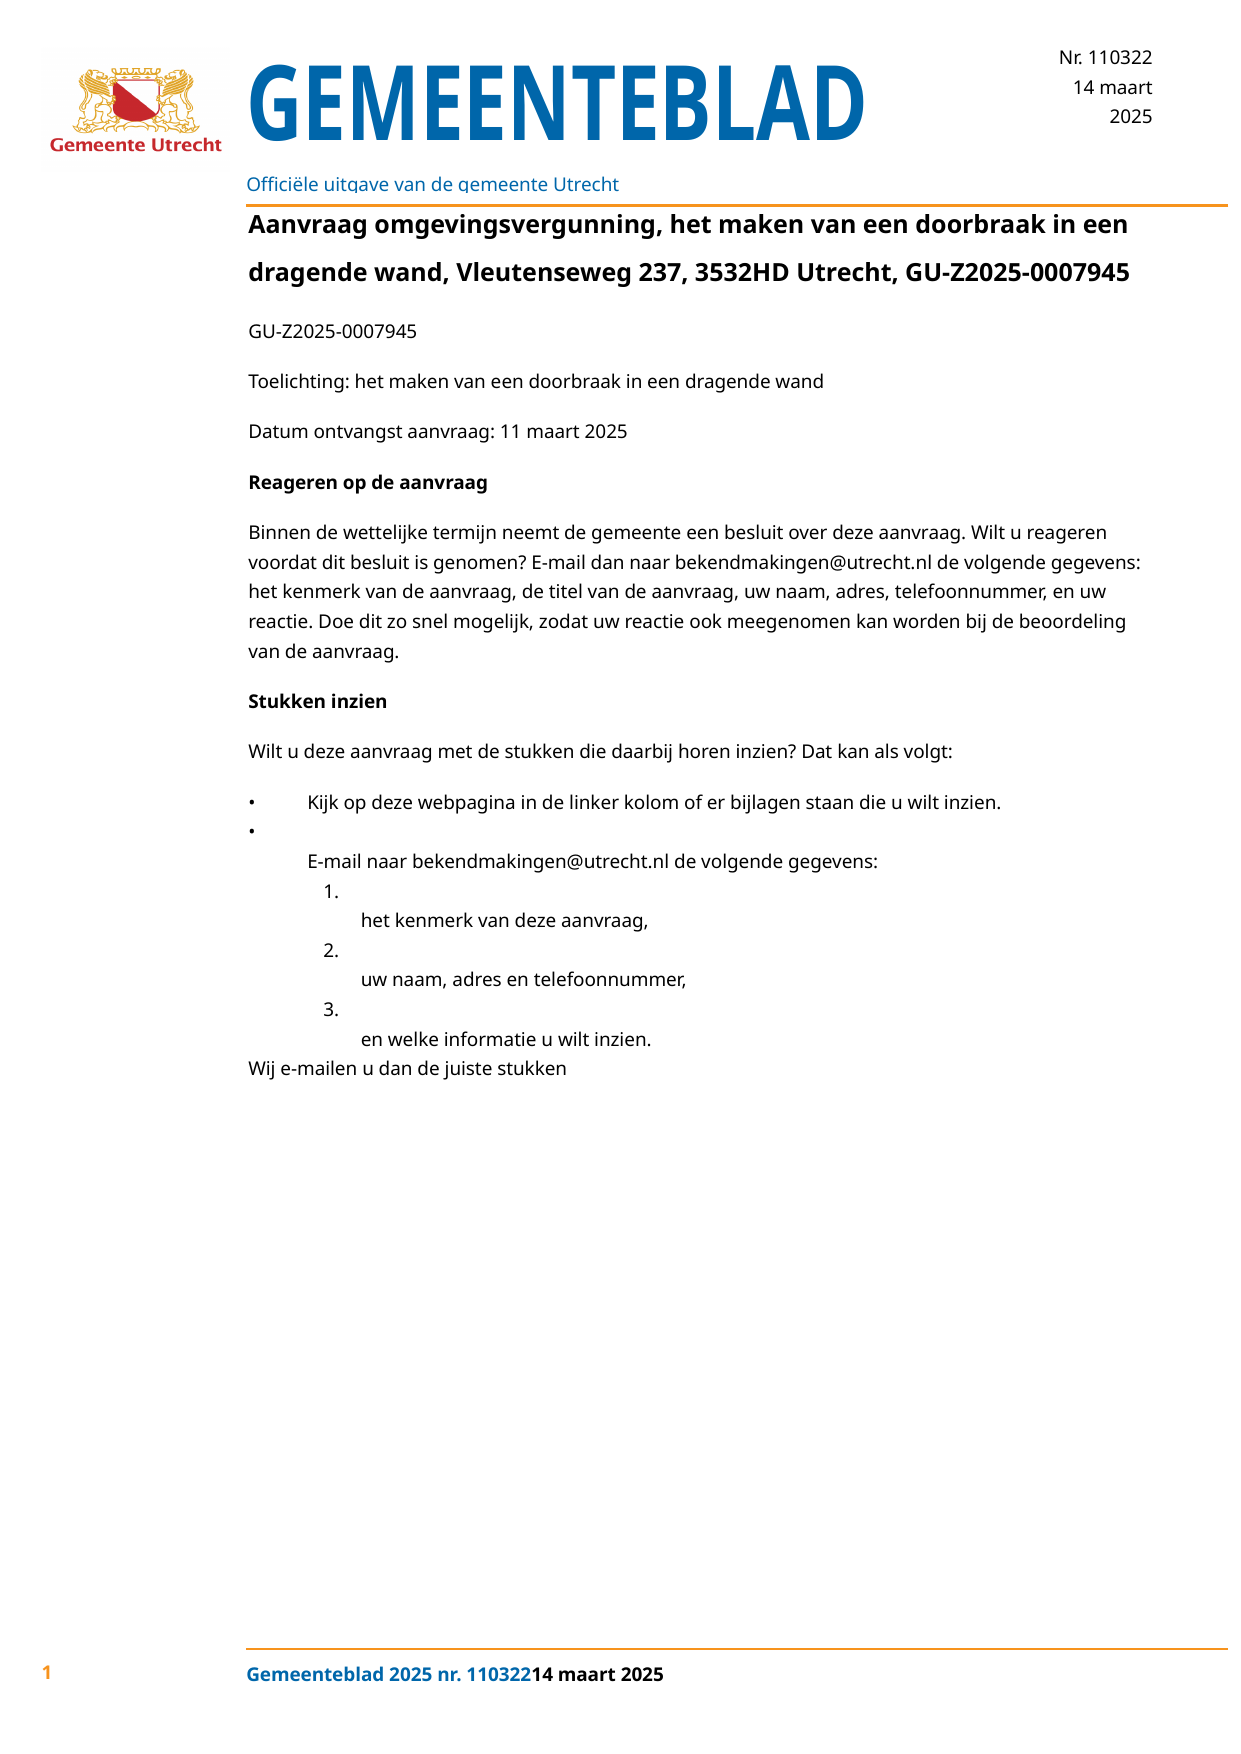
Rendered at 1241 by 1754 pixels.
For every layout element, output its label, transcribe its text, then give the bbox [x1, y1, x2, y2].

text Toelichting: het maken van een doorbraak in een dragende wand [248, 368, 1152, 394]
list het kenmerk van deze aanvraag, [323, 907, 1152, 933]
list uw naam, adres en telefoonnummer, [323, 967, 1152, 992]
text Datum ontvangst aanvraag: 11 maart 2025 [248, 419, 1152, 444]
text Stukken inzien [248, 688, 1152, 714]
text GU-Z2025-0007945 [248, 318, 1152, 344]
text Wij e-mailen u dan de juiste stukken [248, 1055, 1152, 1081]
list en welke informatie u wilt inzien. [323, 1026, 1152, 1052]
text Binnen de wettelijke termijn neemt de gemeente een besluit over deze aanvraag. Wilt u reageren voordat dit besluit is genomen? E-mail dan naar bekendmakingen@utrecht.nl de volgende gegevens: het kenmerk van de aanvraag, de titel van de aanvraag, uw naam, adres, telefoonnummer, en uw reactie. Doe dit zo snel mogelijk, zodat uw reactie ook meegenomen kan worden bij de beoordeling van de aanvraag. [248, 519, 1152, 664]
text Aanvraag omgevingsvergunning, het maken van een doorbraak in een dragende wand, Vleutenseweg 237, 3532HD Utrecht, GU-Z2025-0007945 [248, 207, 1152, 288]
text Wilt u deze aanvraag met de stukken die daarbij horen inzien? Dat kan als volgt: [248, 739, 1152, 764]
text Reageren op de aanvraag [248, 469, 1152, 495]
list E-mail naar bekendmakingen@utrecht.nl de volgende gegevens: [248, 848, 1152, 874]
list Kijk op deze webpagina in de linker kolom of er bijlagen staan die u wilt inzien. [248, 789, 1152, 815]
picture [41, 47, 231, 172]
